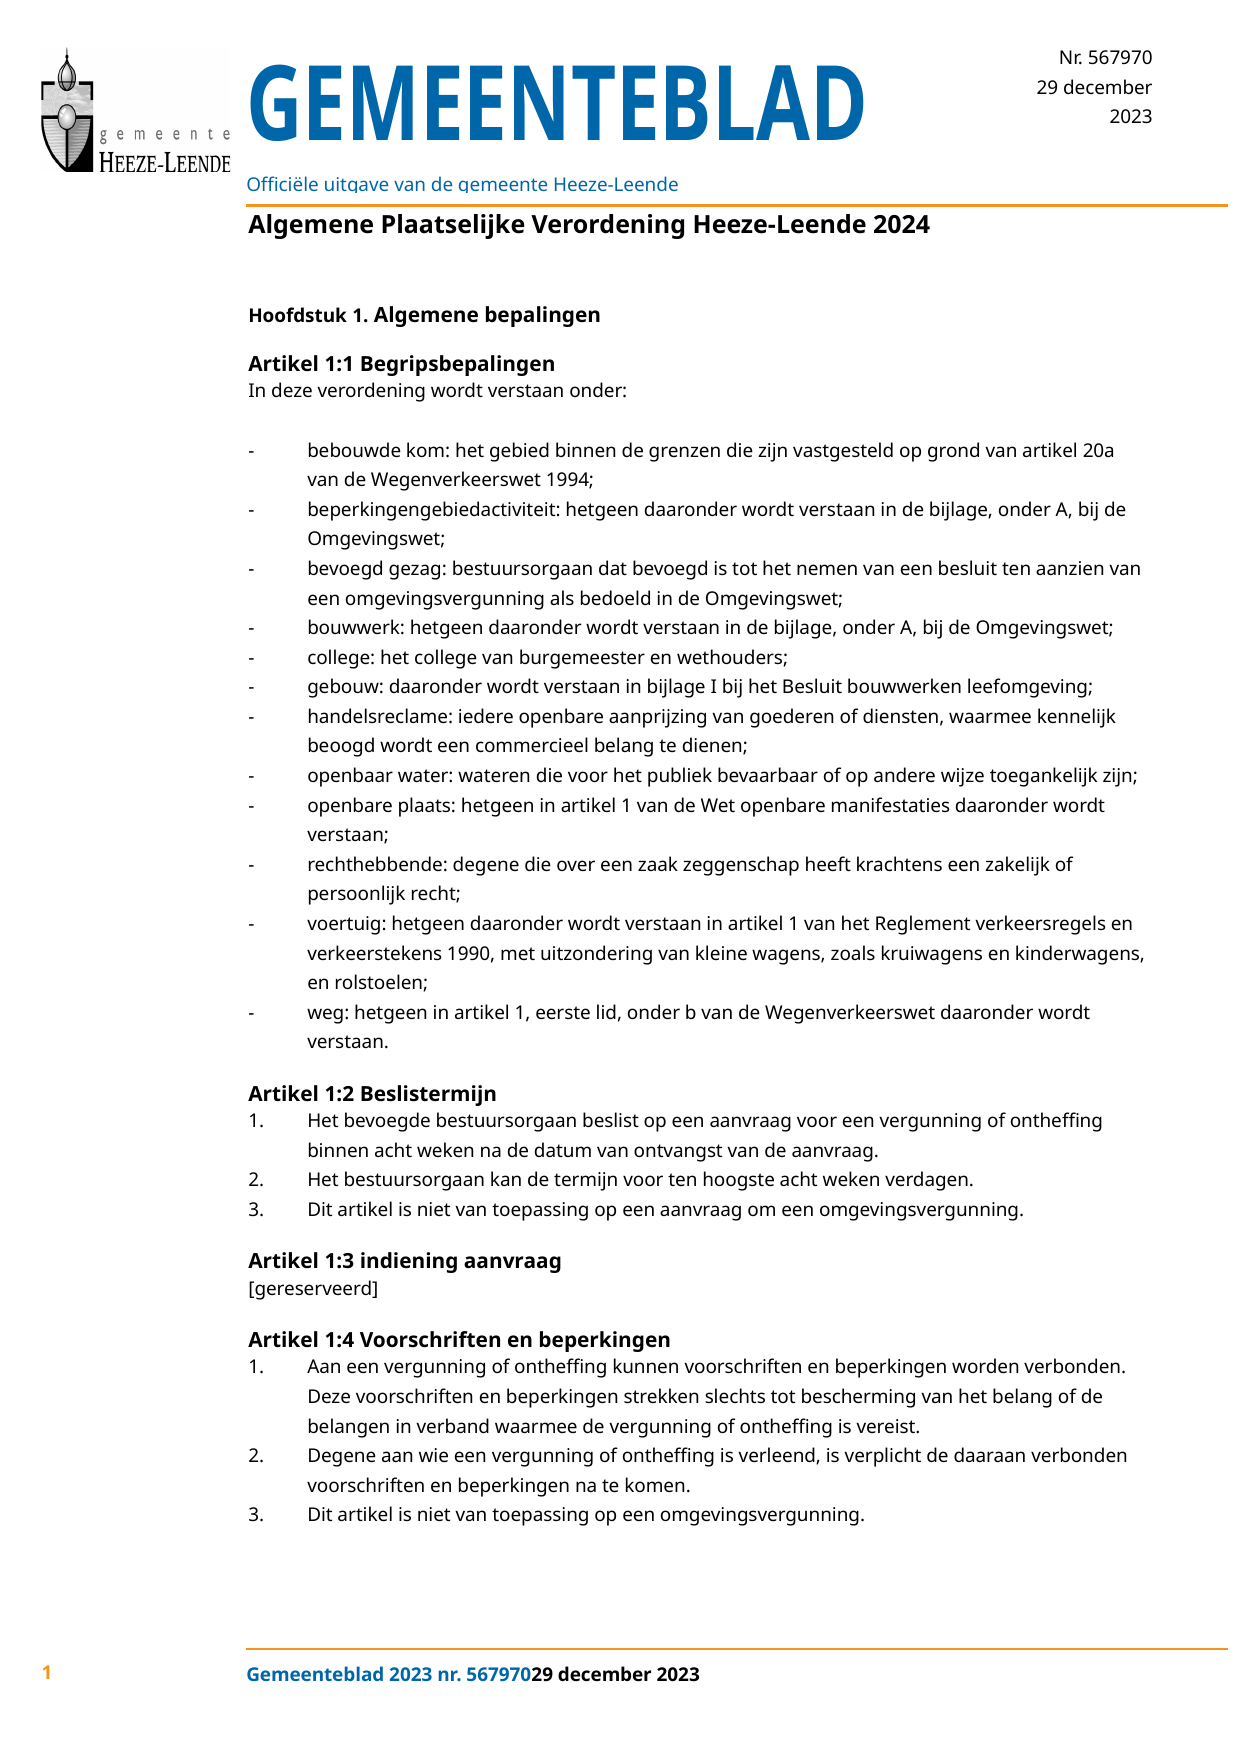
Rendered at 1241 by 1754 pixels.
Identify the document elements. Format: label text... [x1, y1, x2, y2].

text Hoofdstuk 1. Algemene bepalingen [248, 300, 1152, 328]
list voertuig: hetgeen daaronder wordt verstaan in artikel 1 van het Reglement verkeersregels en verkeerstekens 1990, met uitzondering van kleine wagens, zoals kruiwagens en kinderwagens, en rolstoelen; [248, 910, 1152, 995]
text Algemene Plaatselijke Verordening Heeze-Leende 2024 [248, 207, 1152, 241]
list college: het college van burgemeester en wethouders; [248, 644, 1152, 669]
text Artikel 1:3 indiening aanvraag [248, 1246, 1152, 1275]
list bebouwde kom: het gebied binnen de grenzen die zijn vastgesteld op grond van artikel 20a van de Wegenverkeerswet 1994; [248, 437, 1152, 492]
text Artikel 1:1 Begripsbepalingen [248, 349, 1152, 378]
text Artikel 1:2 Beslistermijn [248, 1079, 1152, 1107]
list beperkingengebiedactiviteit: hetgeen daaronder wordt verstaan in de bijlage, onder A, bij de Omgevingswet; [248, 496, 1152, 551]
text In deze verordening wordt verstaan onder: [248, 378, 1152, 403]
list gebouw: daaronder wordt verstaan in bijlage I bij het Besluit bouwwerken leefomgeving; [248, 673, 1152, 699]
picture [41, 47, 231, 172]
list bouwwerk: hetgeen daaronder wordt verstaan in de bijlage, onder A, bij de Omgevingswet; [248, 614, 1152, 640]
list rechthebbende: degene die over een zaak zeggenschap heeft krachtens een zakelijk of persoonlijk recht; [248, 851, 1152, 906]
list openbare plaats: hetgeen in artikel 1 van de Wet openbare manifestaties daaronder wordt verstaan; [248, 792, 1152, 847]
list openbaar water: wateren die voor het publiek bevaarbaar of op andere wijze toegankelijk zijn; [248, 762, 1152, 788]
list Het bevoegde bestuursorgaan beslist op een aanvraag voor een vergunning of ontheffing binnen acht weken na de datum van ontvangst van de aanvraag. [248, 1107, 1152, 1163]
list Dit artikel is niet van toepassing op een omgevingsvergunning. [248, 1502, 1152, 1527]
text [gereserveerd] [248, 1275, 1152, 1301]
list bevoegd gezag: bestuursorgaan dat bevoegd is tot het nemen van een besluit ten aanzien van een omgevingsvergunning als bedoeld in de Omgevingswet; [248, 555, 1152, 610]
list handelsreclame: iedere openbare aanprijzing van goederen of diensten, waarmee kennelijk beoogd wordt een commercieel belang te dienen; [248, 703, 1152, 758]
list Het bestuursorgaan kan de termijn voor ten hoogste acht weken verdagen. [248, 1166, 1152, 1192]
text Artikel 1:4 Voorschriften en beperkingen [248, 1325, 1152, 1354]
list Degene aan wie een vergunning of ontheffing is verleend, is verplicht de daaraan verbonden voorschriften en beperkingen na te komen. [248, 1442, 1152, 1498]
list Dit artikel is niet van toepassing op een aanvraag om een omgevingsvergunning. [248, 1196, 1152, 1222]
list weg: hetgeen in artikel 1, eerste lid, onder b van de Wegenverkeerswet daaronder wordt verstaan. [248, 999, 1152, 1054]
list Aan een vergunning of ontheffing kunnen voorschriften en beperkingen worden verbonden. Deze voorschriften en beperkingen strekken slechts tot bescherming van het belang of de belangen in verband waarmee de vergunning of ontheffing is vereist. [248, 1354, 1152, 1439]
